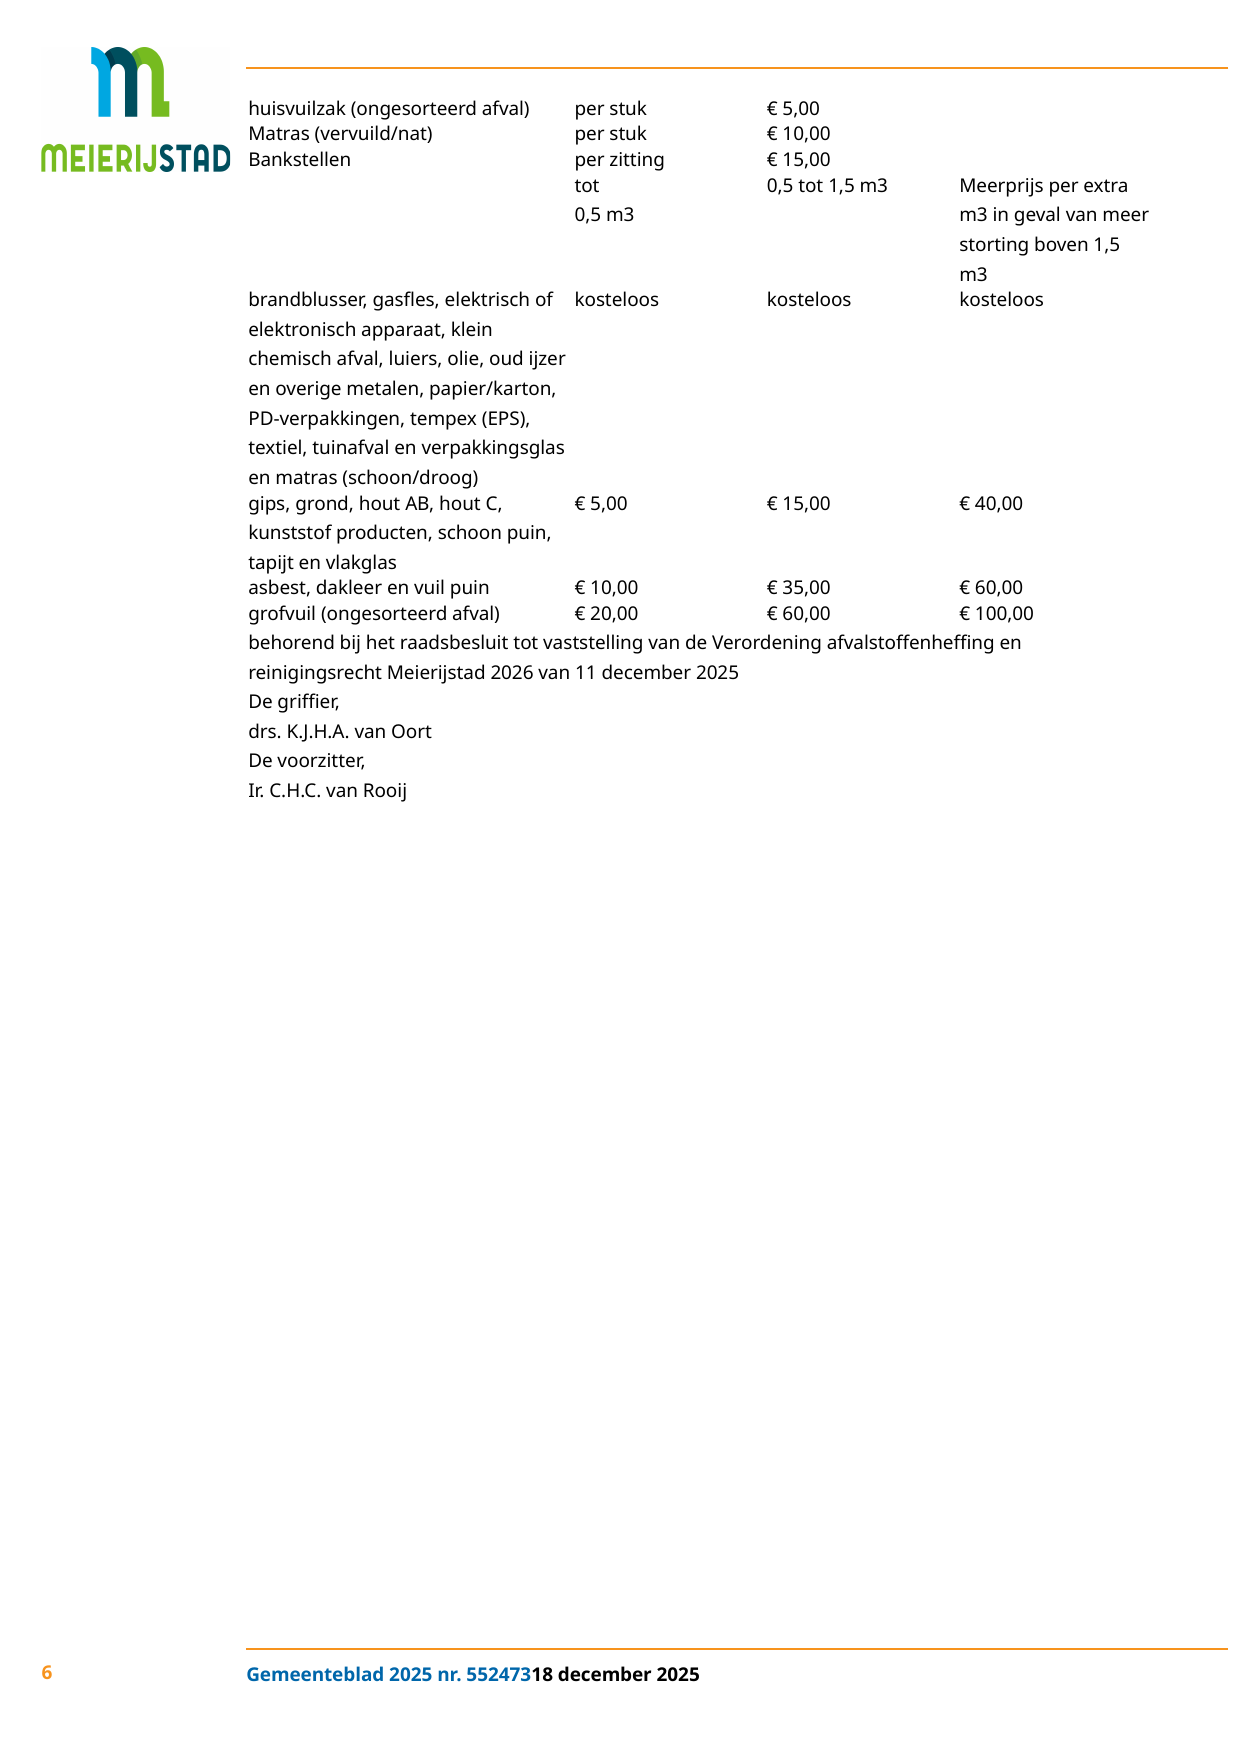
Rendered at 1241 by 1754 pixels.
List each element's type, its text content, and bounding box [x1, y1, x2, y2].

picture [41, 47, 231, 172]
table_cell [959, 121, 1152, 146]
table_cell per stuk [574, 95, 767, 121]
table_cell € 60,00 [959, 575, 1152, 600]
table_cell € 15,00 [767, 146, 959, 172]
table_cell [959, 95, 1152, 121]
table_cell € 20,00 [574, 600, 767, 626]
table_cell kosteloos [767, 286, 959, 490]
table_cell tot 0,5 m3 [574, 172, 767, 286]
table_cell asbest, dakleer en vuil puin [248, 575, 574, 600]
table_cell [959, 146, 1152, 172]
table_cell per stuk [574, 121, 767, 146]
table_cell huisvuilzak (ongesorteerd afval) [248, 95, 574, 121]
text De griffier, [248, 688, 1152, 714]
table_cell Matras (vervuild/nat) [248, 121, 574, 146]
table_cell [248, 172, 574, 286]
text drs. K.J.H.A. van Oort [248, 718, 1152, 744]
table_cell Bankstellen [248, 146, 574, 172]
text behorend bij het raadsbesluit tot vaststelling van de Verordening afvalstoffenheffing en reinigingsrecht Meierijstad 2026 van 11 december 2025 [248, 629, 1152, 684]
table_cell kosteloos [959, 286, 1152, 490]
text De voorzitter, [248, 748, 1152, 773]
table_cell € 5,00 [767, 95, 959, 121]
table_cell Meerprijs per extra m3 in geval van meer storting boven 1,5 m3 [959, 172, 1152, 286]
table_cell per zitting [574, 146, 767, 172]
text Ir. C.H.C. van Rooij [248, 777, 1152, 803]
table_cell € 40,00 [959, 490, 1152, 574]
table_cell € 35,00 [767, 575, 959, 600]
table_cell € 100,00 [959, 600, 1152, 626]
table_cell gips, grond, hout AB, hout C, kunststof producten, schoon puin, tapijt en vlakglas [248, 490, 574, 574]
table_cell grofvuil (ongesorteerd afval) [248, 600, 574, 626]
table_cell € 15,00 [767, 490, 959, 574]
table_cell € 10,00 [767, 121, 959, 146]
table_cell 0,5 tot 1,5 m3 [767, 172, 959, 286]
table_cell € 5,00 [574, 490, 767, 574]
table_cell kosteloos [574, 286, 767, 490]
table_cell € 60,00 [767, 600, 959, 626]
table_cell € 10,00 [574, 575, 767, 600]
table_cell brandblusser, gasfles, elektrisch of elektronisch apparaat, klein chemisch afval, luiers, olie, oud ijzer en overige metalen, papier/karton, PD-verpakkingen, tempex (EPS), textiel, tuinafval en verpakkingsglas en matras (schoon/droog) [248, 286, 574, 490]
